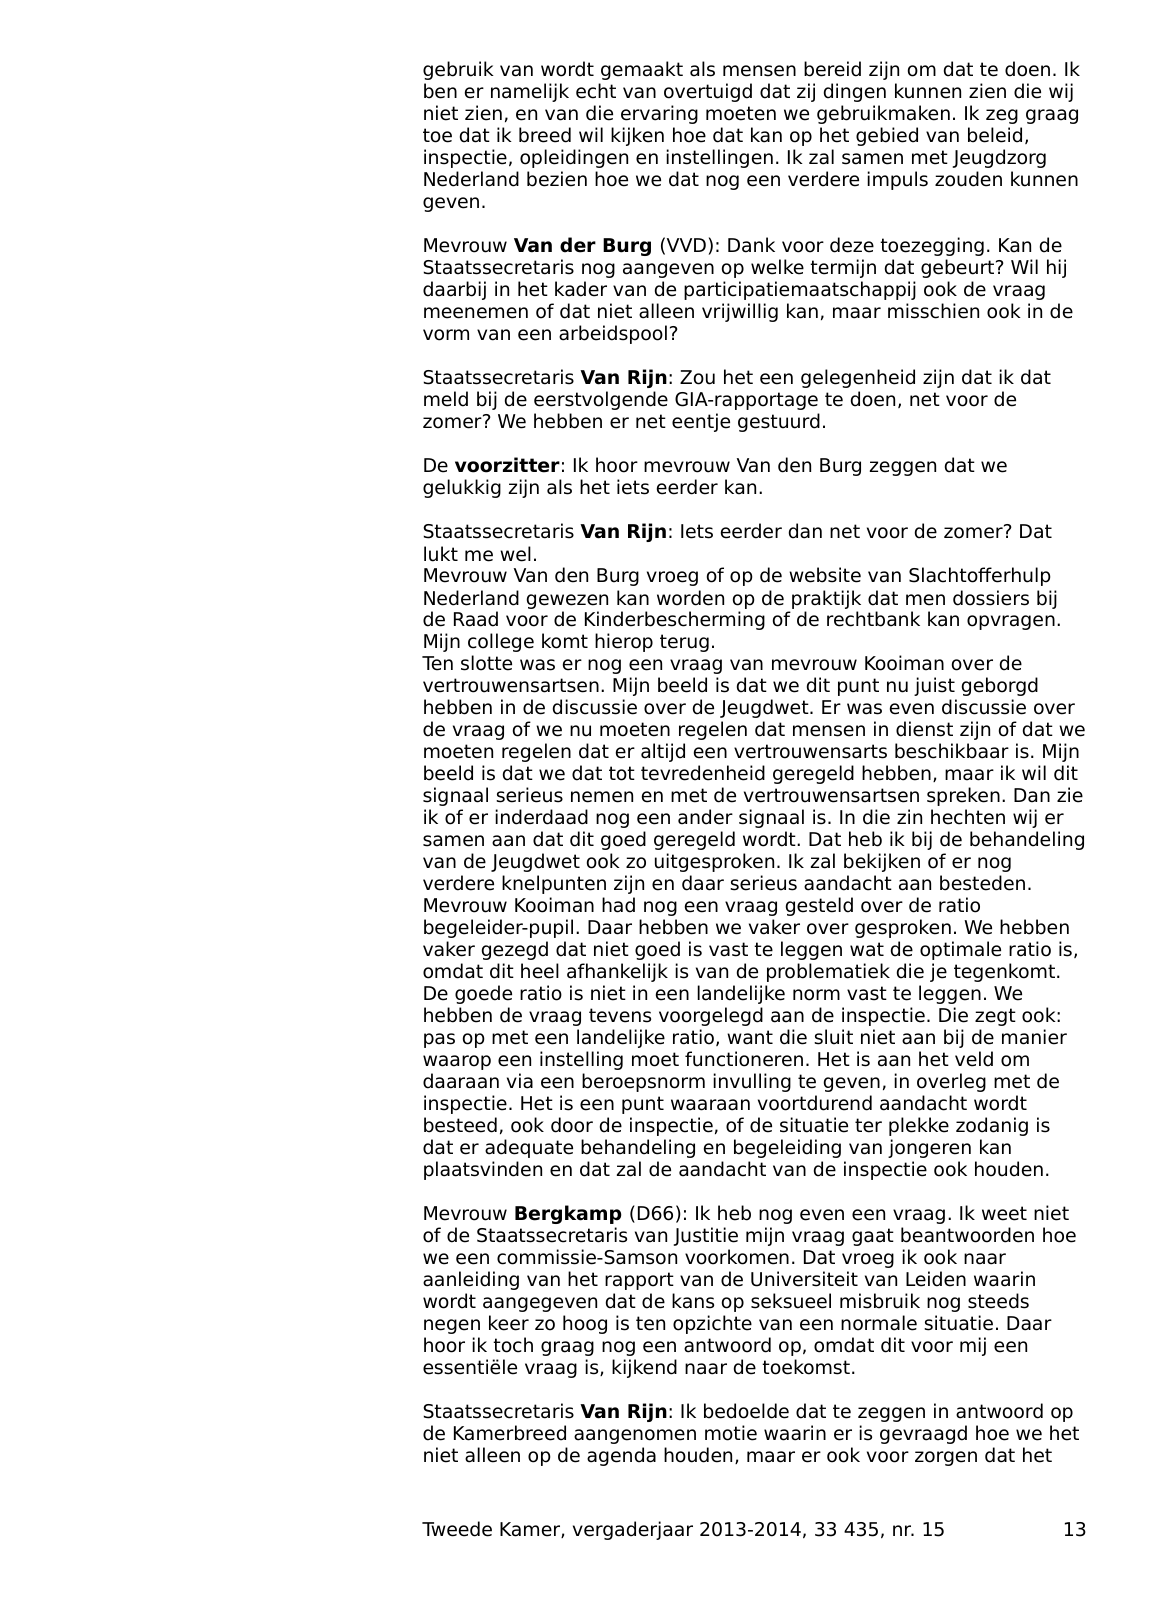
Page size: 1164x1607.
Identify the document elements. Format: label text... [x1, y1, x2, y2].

text Ten slotte was er nog een vraag van mevrouw Kooiman over de vertrouwensartsen. Mijn beeld is dat we dit punt nu juist geborgd hebben in de discussie over de Jeugdwet. Er was even discussie over de vraag of we nu moeten regelen dat mensen in dienst zijn of dat we moeten regelen dat er altijd een vertrouwensarts beschikbaar is. Mijn beeld is dat we dat tot tevredenheid geregeld hebben, maar ik wil dit signaal serieus nemen en met de vertrouwensartsen spreken. Dan zie ik of er inderdaad nog een ander signaal is. In die zin hechten wij er samen aan dat dit goed geregeld wordt. Dat heb ik bij de behandeling van de Jeugdwet ook zo uitgesproken. Ik zal bekijken of er nog verdere knelpunten zijn en daar serieus aandacht aan besteden. [422, 653, 1087, 895]
text Mevrouw Van den Burg vroeg of op de website van Slachtofferhulp Nederland gewezen kan worden op de praktijk dat men dossiers bij de Raad voor de Kinderbescherming of de rechtbank kan opvragen. Mijn college komt hierop terug. [422, 565, 1087, 653]
text Staatssecretaris Van Rijn: Iets eerder dan net voor de zomer? Dat lukt me wel. [422, 521, 1087, 565]
text Staatssecretaris Van Rijn: Zou het een gelegenheid zijn dat ik dat meld bij de eerstvolgende GIA-rapportage te doen, net voor de zomer? We hebben er net eentje gestuurd. [422, 367, 1087, 433]
text De voorzitter: Ik hoor mevrouw Van den Burg zeggen dat we gelukkig zijn als het iets eerder kan. [422, 455, 1087, 499]
text Mevrouw Van der Burg (VVD): Dank voor deze toezegging. Kan de Staatssecretaris nog aangeven op welke termijn dat gebeurt? Wil hij daarbij in het kader van de participatiemaatschappij ook de vraag meenemen of dat niet alleen vrijwillig kan, maar misschien ook in de vorm van een arbeidspool? [422, 235, 1087, 345]
text Mevrouw Bergkamp (D66): Ik heb nog even een vraag. Ik weet niet of de Staatssecretaris van Justitie mijn vraag gaat beantwoorden hoe we een commissie-Samson voorkomen. Dat vroeg ik ook naar aanleiding van het rapport van de Universiteit van Leiden waarin wordt aangegeven dat de kans op seksueel misbruik nog steeds negen keer zo hoog is ten opzichte van een normale situatie. Daar hoor ik toch graag nog een antwoord op, omdat dit voor mij een essentiële vraag is, kijkend naar de toekomst. [422, 1203, 1087, 1379]
text gebruik van wordt gemaakt als mensen bereid zijn om dat te doen. Ik ben er namelijk echt van overtuigd dat zij dingen kunnen zien die wij niet zien, en van die ervaring moeten we gebruikmaken. Ik zeg graag toe dat ik breed wil kijken hoe dat kan op het gebied van beleid, inspectie, opleidingen en instellingen. Ik zal samen met Jeugdzorg Nederland bezien hoe we dat nog een verdere impuls zouden kunnen geven. [422, 59, 1087, 213]
text Staatssecretaris Van Rijn: Ik bedoelde dat te zeggen in antwoord op de Kamerbreed aangenomen motie waarin er is gevraagd hoe we het niet alleen op de agenda houden, maar er ook voor zorgen dat het [422, 1401, 1087, 1467]
text Mevrouw Kooiman had nog een vraag gesteld over de ratio begeleider-pupil. Daar hebben we vaker over gesproken. We hebben vaker gezegd dat niet goed is vast te leggen wat de optimale ratio is, omdat dit heel afhankelijk is van de problematiek die je tegenkomt. De goede ratio is niet in een landelijke norm vast te leggen. We hebben de vraag tevens voorgelegd aan de inspectie. Die zegt ook: pas op met een landelijke ratio, want die sluit niet aan bij de manier waarop een instelling moet functioneren. Het is aan het veld om daaraan via een beroepsnorm invulling te geven, in overleg met de inspectie. Het is een punt waaraan voortdurend aandacht wordt besteed, ook door de inspectie, of de situatie ter plekke zodanig is dat er adequate behandeling en begeleiding van jongeren kan plaatsvinden en dat zal de aandacht van de inspectie ook houden. [422, 895, 1087, 1181]
